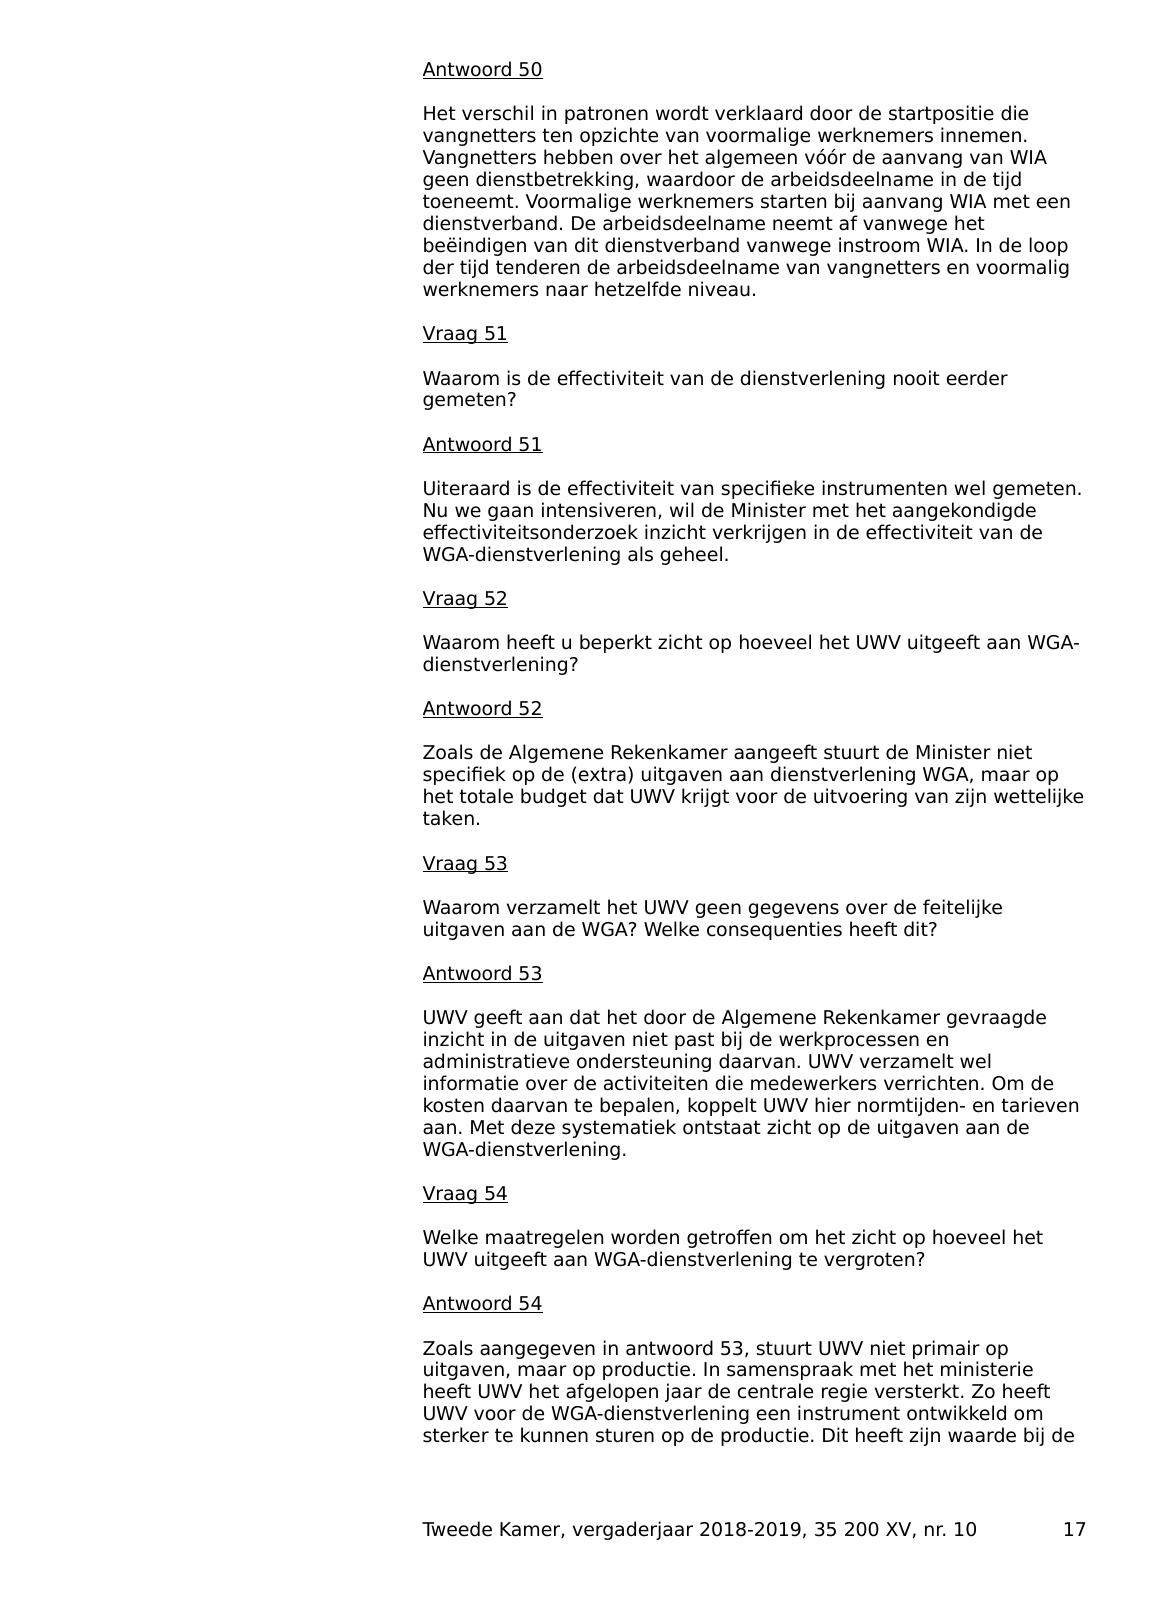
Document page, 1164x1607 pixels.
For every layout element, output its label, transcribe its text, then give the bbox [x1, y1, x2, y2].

subtitle Vraag 53 [422, 852, 1087, 874]
subtitle Vraag 54 [422, 1183, 1087, 1205]
subtitle Vraag 52 [422, 588, 1087, 610]
text Zoals de Algemene Rekenkamer aangeeft stuurt de Minister niet specifiek op de (extra) uitgaven aan dienstverlening WGA, maar op het totale budget dat UWV krijgt voor de uitvoering van zijn wettelijke taken. [422, 742, 1087, 830]
subtitle Vraag 51 [422, 323, 1087, 345]
text Zoals aangegeven in antwoord 53, stuurt UWV niet primair op uitgaven, maar op productie. In samenspraak met het ministerie heeft UWV het afgelopen jaar de centrale regie versterkt. Zo heeft UWV voor de WGA-dienstverlening een instrument ontwikkeld om sterker te kunnen sturen op de productie. Dit heeft zijn waarde bij de [422, 1337, 1087, 1447]
subtitle Antwoord 53 [422, 963, 1087, 985]
subtitle Antwoord 50 [422, 59, 1087, 81]
text Het verschil in patronen wordt verklaard door de startpositie die vangnetters ten opzichte van voormalige werknemers innemen. Vangnetters hebben over het algemeen vóór de aanvang van WIA geen dienstbetrekking, waardoor de arbeidsdeelname in de tijd toeneemt. Voormalige werknemers starten bij aanvang WIA met een dienstverband. De arbeidsdeelname neemt af vanwege het beëindigen van dit dienstverband vanwege instroom WIA. In de loop der tijd tenderen de arbeidsdeelname van vangnetters en voormalig werknemers naar hetzelfde niveau. [422, 103, 1087, 301]
text Welke maatregelen worden getroffen om het zicht op hoeveel het UWV uitgeeft aan WGA-dienstverlening te vergroten? [422, 1227, 1087, 1271]
text Uiteraard is de effectiviteit van specifieke instrumenten wel gemeten. Nu we gaan intensiveren, wil de Minister met het aangekondigde effectiviteitsonderzoek inzicht verkrijgen in de effectiviteit van de WGA-dienstverlening als geheel. [422, 478, 1087, 566]
subtitle Antwoord 51 [422, 433, 1087, 456]
subtitle Antwoord 54 [422, 1293, 1087, 1315]
text Waarom verzamelt het UWV geen gegevens over de feitelijke uitgaven aan de WGA? Welke consequenties heeft dit? [422, 897, 1087, 941]
text UWV geeft aan dat het door de Algemene Rekenkamer gevraagde inzicht in de uitgaven niet past bij de werkprocessen en administratieve ondersteuning daarvan. UWV verzamelt wel informatie over de activiteiten die medewerkers verrichten. Om de kosten daarvan te bepalen, koppelt UWV hier normtijden- en tarieven aan. Met deze systematiek ontstaat zicht op de uitgaven aan de WGA-dienstverlening. [422, 1007, 1087, 1161]
text Waarom heeft u beperkt zicht op hoeveel het UWV uitgeeft aan WGA- dienstverlening? [422, 632, 1087, 676]
text Waarom is de effectiviteit van de dienstverlening nooit eerder gemeten? [422, 367, 1087, 411]
subtitle Antwoord 52 [422, 698, 1087, 720]
